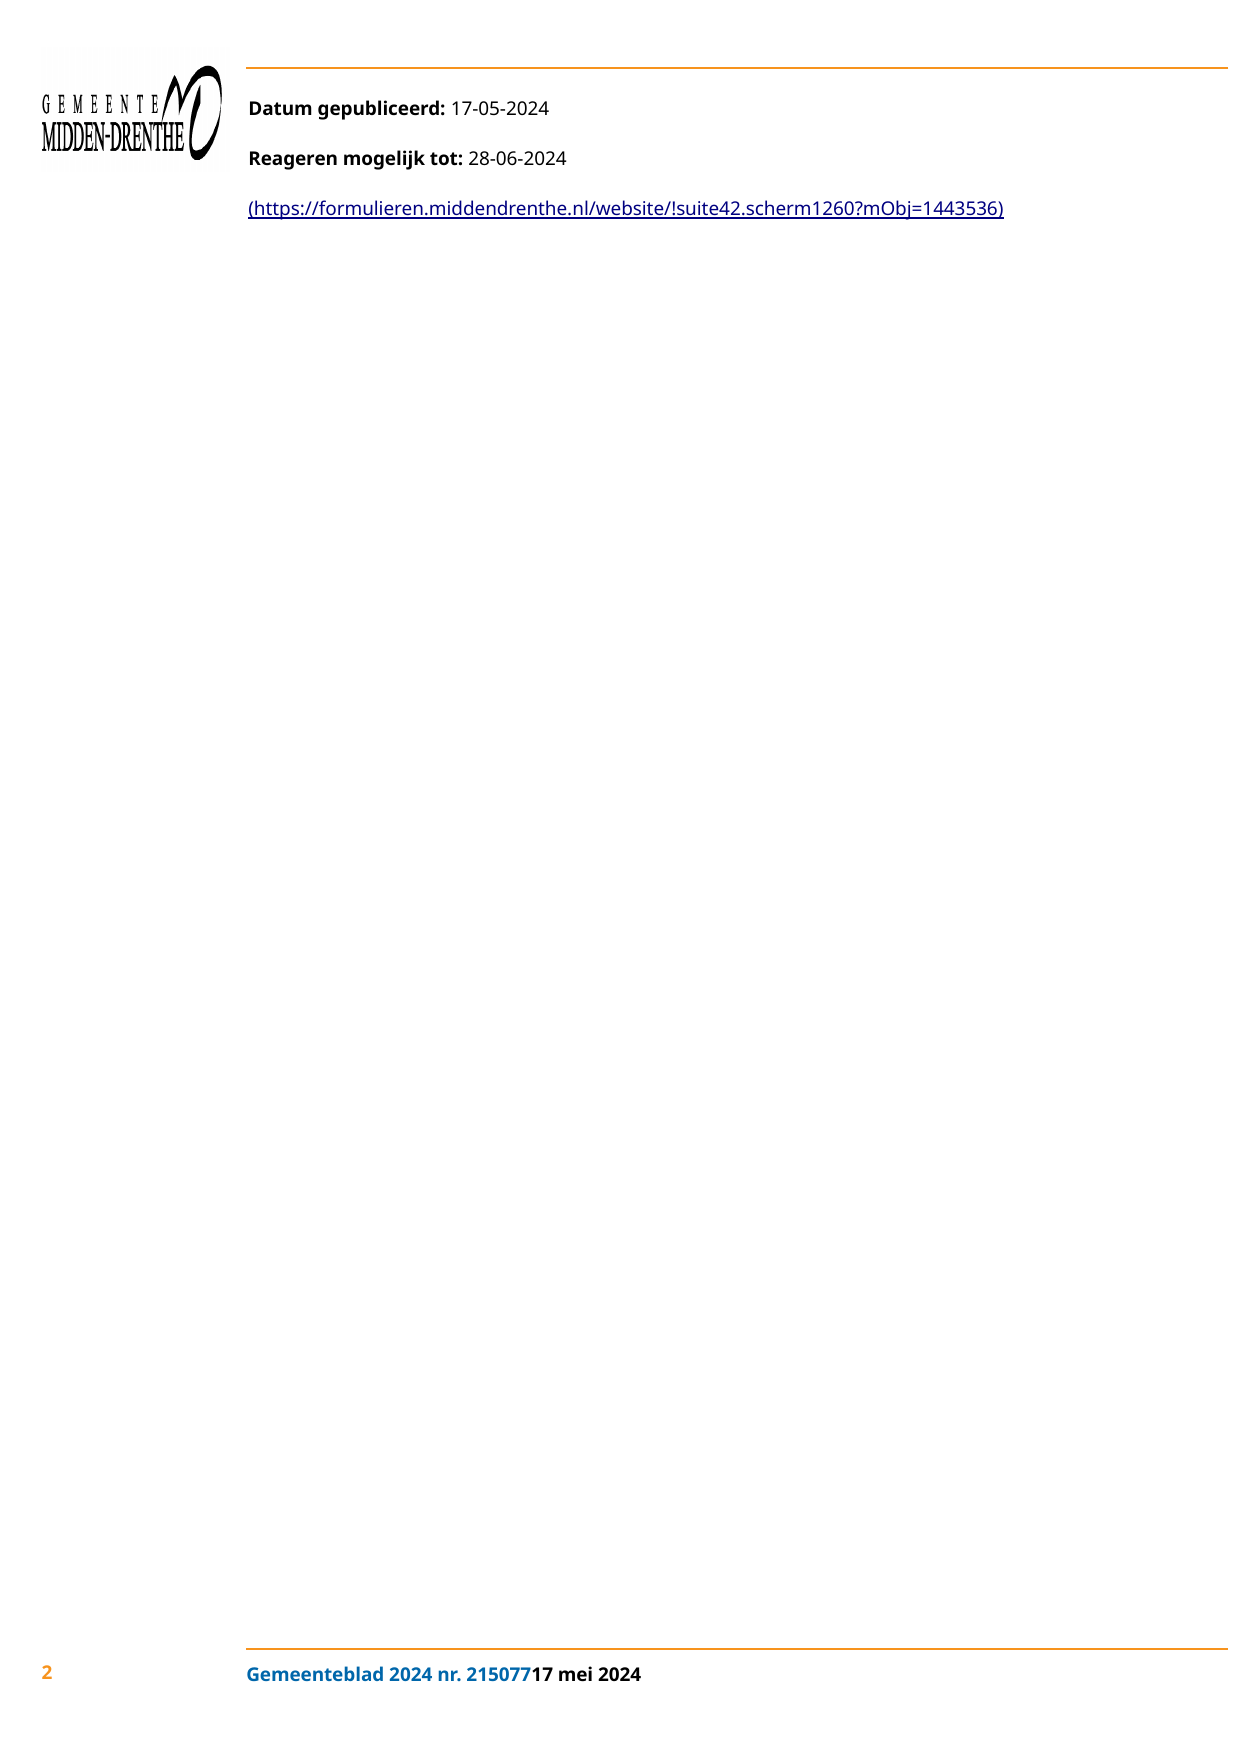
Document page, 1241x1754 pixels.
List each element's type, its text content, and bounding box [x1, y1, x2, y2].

text Reageren mogelijk tot: 28-06-2024 [248, 145, 1152, 171]
picture [41, 47, 231, 172]
text Datum gepubliceerd: 17-05-2024 [248, 95, 1152, 121]
text (https://formulieren.middendrenthe.nl/website/!suite42.scherm1260?mObj=1443536) [248, 196, 1152, 221]
